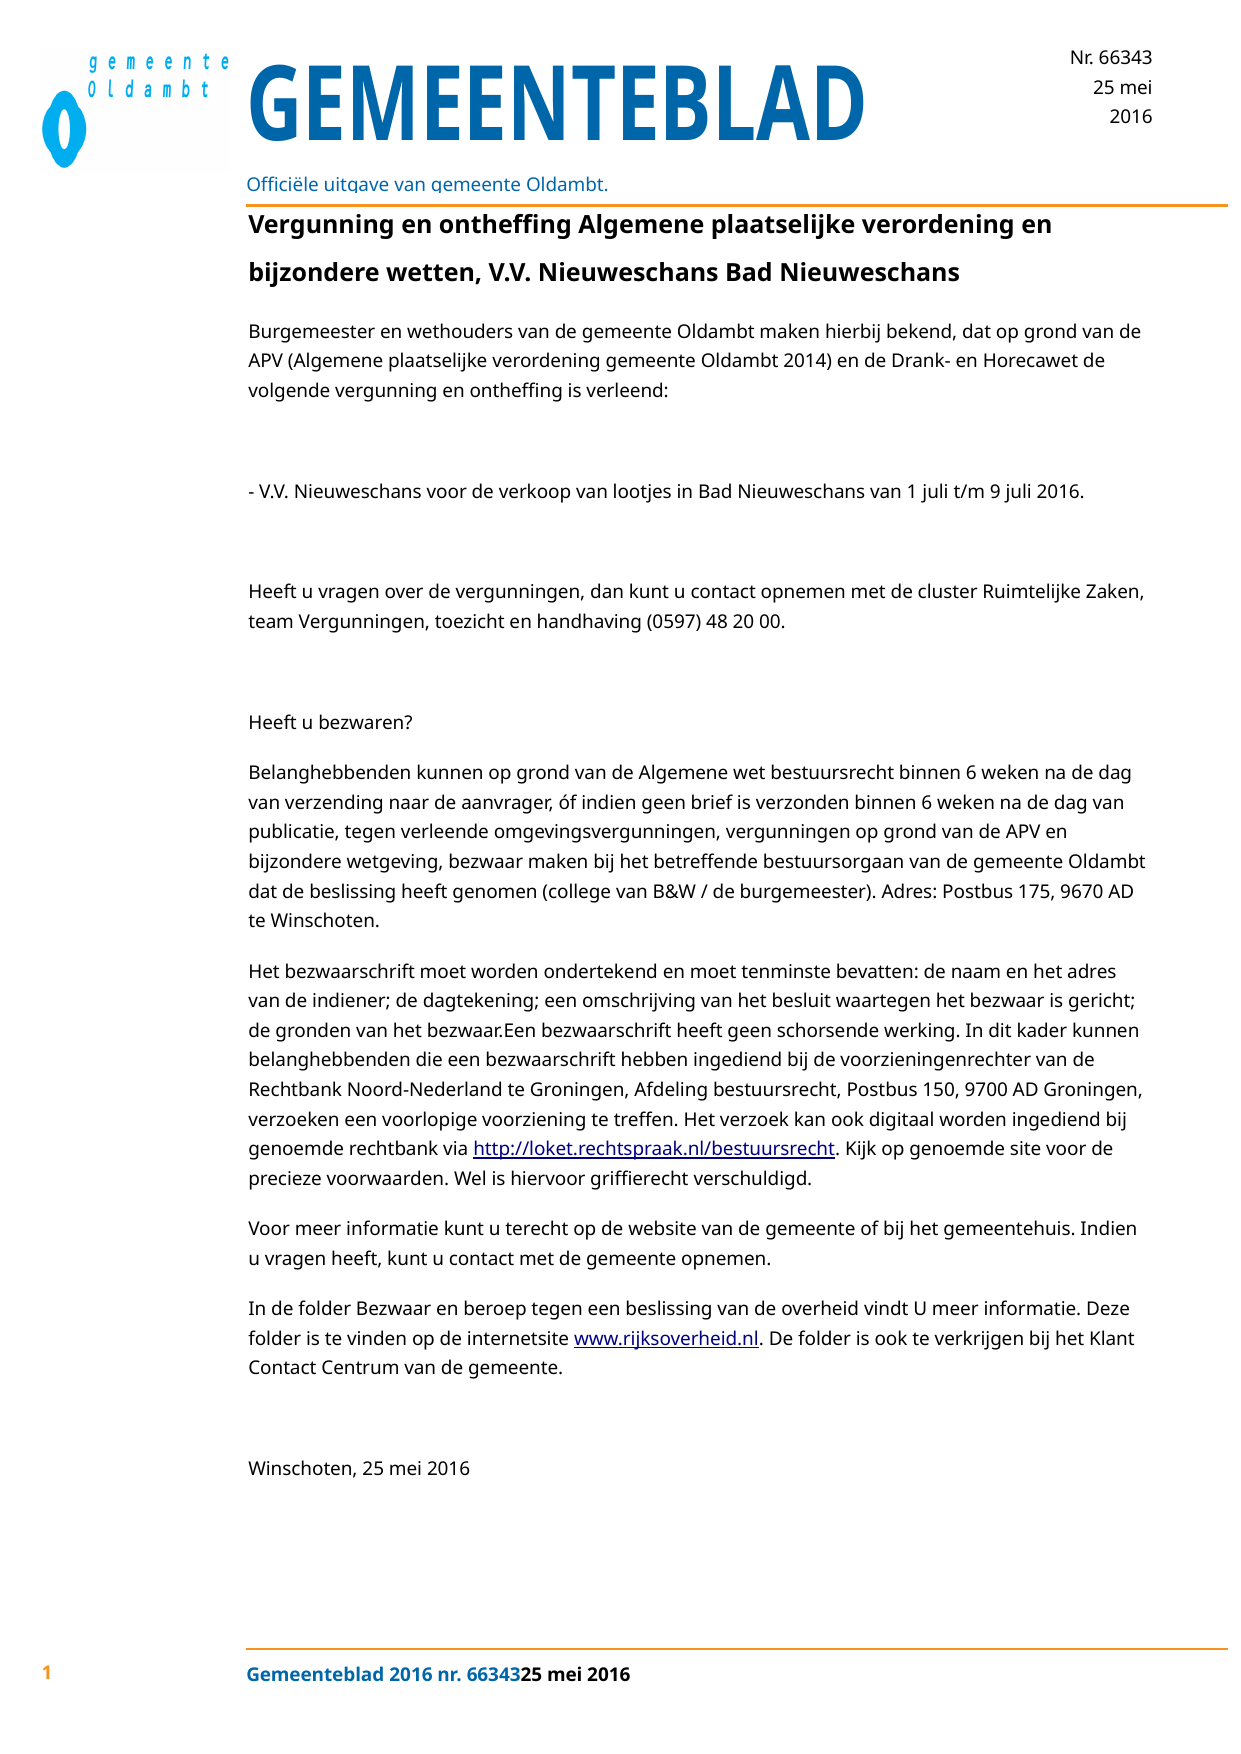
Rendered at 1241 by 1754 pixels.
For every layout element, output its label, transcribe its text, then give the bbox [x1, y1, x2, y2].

text Het bezwaarschrift moet worden ondertekend en moet tenminste bevatten: de naam en het adres van de indiener; de dagtekening; een omschrijving van het besluit waartegen het bezwaar is gericht; de gronden van het bezwaar.Een bezwaarschrift heeft geen schorsende werking. In dit kader kunnen belanghebbenden die een bezwaarschrift hebben ingediend bij de voorzieningenrechter van de Rechtbank Noord-Nederland te Groningen, Afdeling bestuursrecht, Postbus 150, 9700 AD Groningen, verzoeken een voorlopige voorziening te treffen. Het verzoek kan ook digitaal worden ingediend bij genoemde rechtbank via http://loket.rechtspraak.nl/bestuursrecht. Kijk op genoemde site voor de precieze voorwaarden. Wel is hiervoor griffierecht verschuldigd. [248, 958, 1152, 1191]
text Burgemeester en wethouders van de gemeente Oldambt maken hierbij bekend, dat op grond van de APV (Algemene plaatselijke verordening gemeente Oldambt 2014) en de Drank- en Horecawet de volgende vergunning en ontheffing is verleend: [248, 318, 1152, 403]
text Heeft u bezwaren? [248, 709, 1152, 735]
text Belanghebbenden kunnen op grond van de Algemene wet bestuursrecht binnen 6 weken na de dag van verzending naar de aanvrager, óf indien geen brief is verzonden binnen 6 weken na de dag van publicatie, tegen verleende omgevingsvergunningen, vergunningen op grond van de APV en bijzondere wetgeving, bezwaar maken bij het betreffende bestuursorgaan van de gemeente Oldambt dat de beslissing heeft genomen (college van B&W / de burgemeester). Adres: Postbus 175, 9670 AD te Winschoten. [248, 759, 1152, 933]
text Voor meer informatie kunt u terecht op de website van de gemeente of bij het gemeentehuis. Indien u vragen heeft, kunt u contact met de gemeente opnemen. [248, 1215, 1152, 1271]
text - V.V. Nieuweschans voor de verkoop van lootjes in Bad Nieuweschans van 1 juli t/m 9 juli 2016. [248, 478, 1152, 504]
text Winschoten, 25 mei 2016 [248, 1455, 1152, 1481]
text In de folder Bezwaar en beroep tegen een beslissing van de overheid vindt U meer informatie. Deze folder is te vinden op de internetsite www.rijksoverheid.nl. De folder is ook te verkrijgen bij het Klant Contact Centrum van de gemeente. [248, 1295, 1152, 1380]
text Vergunning en ontheffing Algemene plaatselijke verordening en bijzondere wetten, V.V. Nieuweschans Bad Nieuweschans [248, 207, 1152, 288]
text Heeft u vragen over de vergunningen, dan kunt u contact opnemen met de cluster Ruimtelijke Zaken, team Vergunningen, toezicht en handhaving (0597) 48 20 00. [248, 579, 1152, 634]
picture [41, 47, 231, 172]
